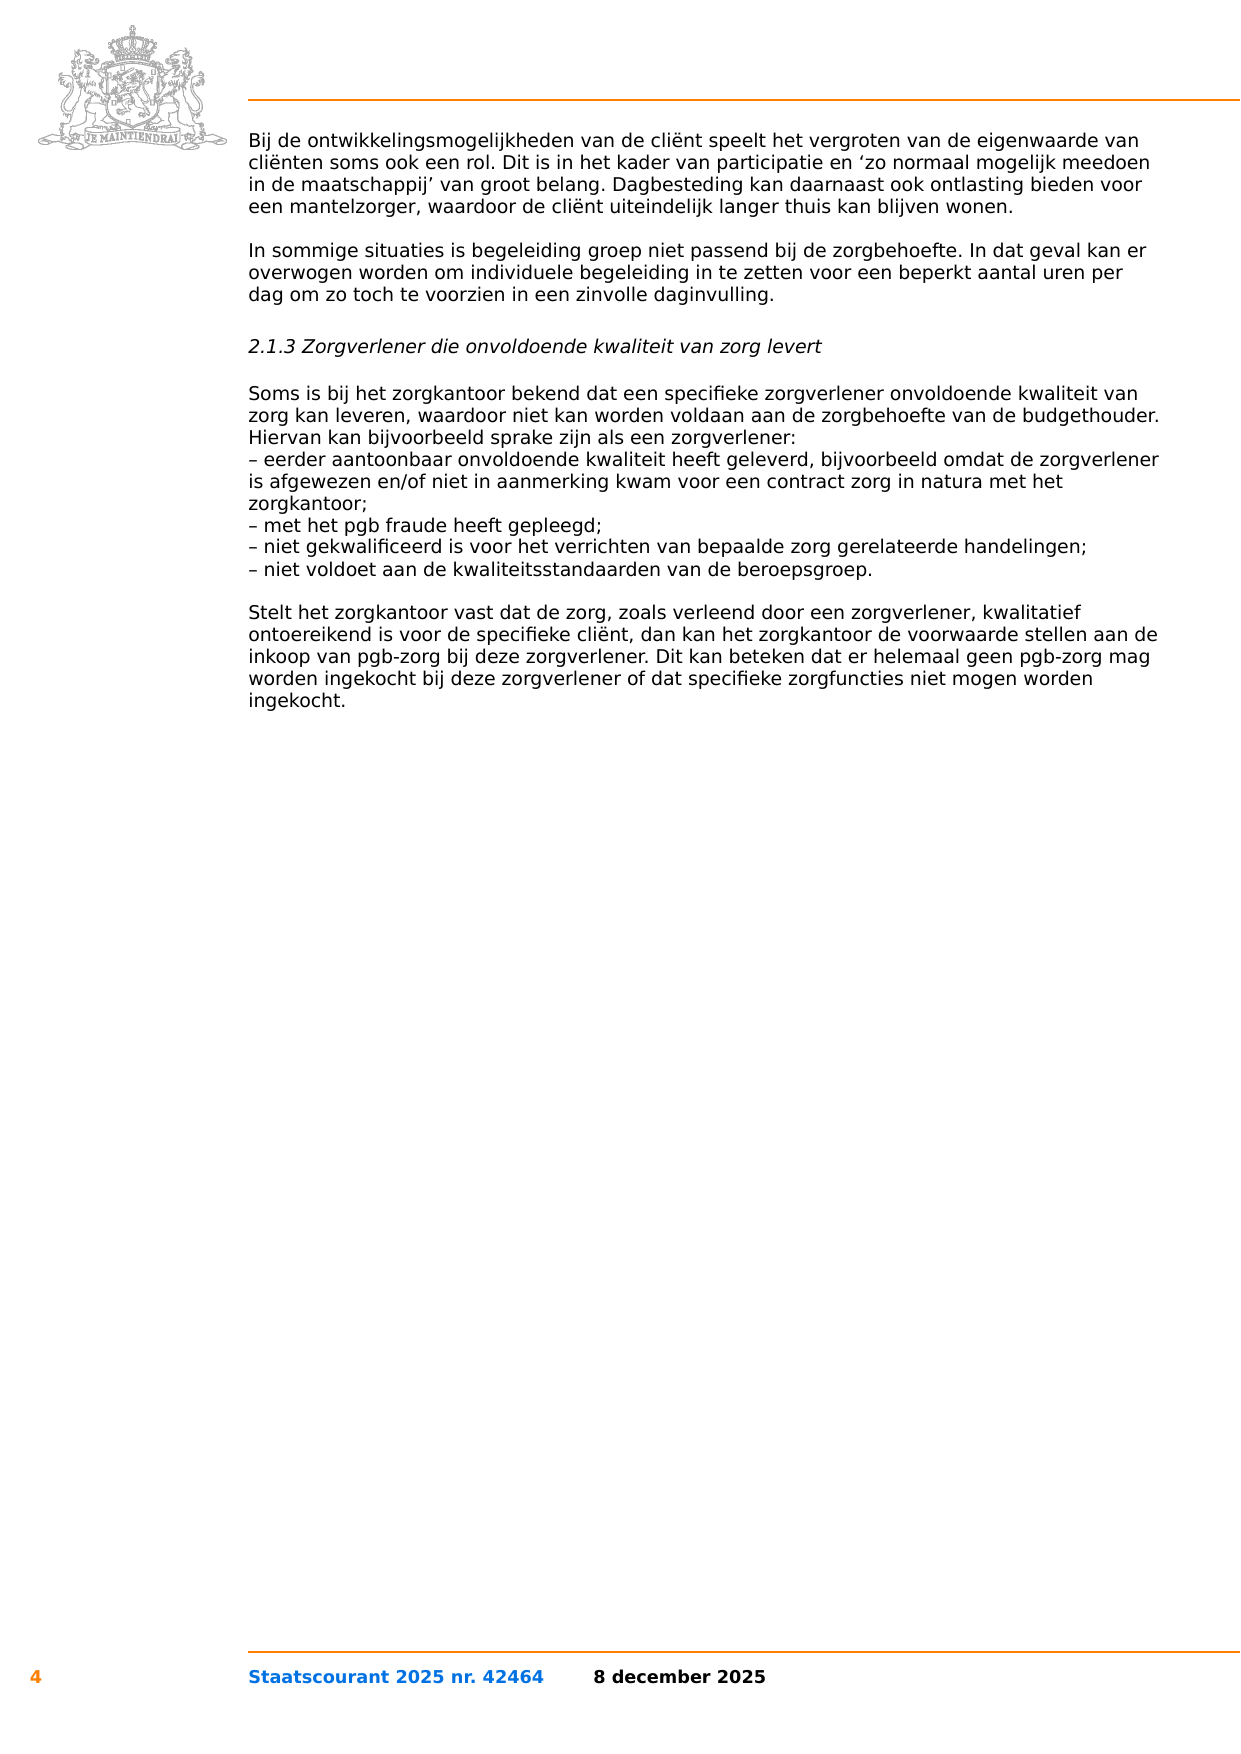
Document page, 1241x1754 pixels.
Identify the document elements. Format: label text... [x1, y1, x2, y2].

text Bij de ontwikkelingsmogelijkheden van de cliënt speelt het vergroten van de eigenwaarde van cliënten soms ook een rol. Dit is in het kader van participatie en ‘zo normaal mogelijk meedoen in de maatschappij’ van groot belang. Dagbesteding kan daarnaast ook ontlasting bieden voor een mantelzorger, waardoor de cliënt uiteindelijk langer thuis kan blijven wonen. [248, 130, 1163, 218]
text Stelt het zorgkantoor vast dat de zorg, zoals verleend door een zorgverlener, kwalitatief ontoereikend is voor de specifieke cliënt, dan kan het zorgkantoor de voorwaarde stellen aan de inkoop van pgb-zorg bij deze zorgverlener. Dit kan beteken dat er helemaal geen pgb-zorg mag worden ingekocht bij deze zorgverlener of dat specifieke zorgfuncties niet mogen worden ingekocht. [248, 602, 1163, 712]
text – niet gekwalificeerd is voor het verrichten van bepaalde zorg gerelateerde handelingen; [248, 536, 1163, 558]
subtitle 2.1.3 Zorgverlener die onvoldoende kwaliteit van zorg levert [248, 336, 1163, 358]
text In sommige situaties is begeleiding groep niet passend bij de zorgbehoefte. In dat geval kan er overwogen worden om individuele begeleiding in te zetten voor een beperkt aantal uren per dag om zo toch te voorzien in een zinvolle daginvulling. [248, 240, 1163, 306]
text Soms is bij het zorgkantoor bekend dat een specifieke zorgverlener onvoldoende kwaliteit van zorg kan leveren, waardoor niet kan worden voldaan aan de zorgbehoefte van de budgethouder. Hiervan kan bijvoorbeeld sprake zijn als een zorgverlener: [248, 383, 1163, 448]
text – eerder aantoonbaar onvoldoende kwaliteit heeft geleverd, bijvoorbeeld omdat de zorgverlener is afgewezen en/of niet in aanmerking kwam voor een contract zorg in natura met het zorgkantoor; [248, 448, 1163, 514]
picture [38, 25, 227, 150]
text – met het pgb fraude heeft gepleegd; [248, 514, 1163, 536]
text – niet voldoet aan de kwaliteitsstandaarden van de beroepsgroep. [248, 558, 1163, 580]
